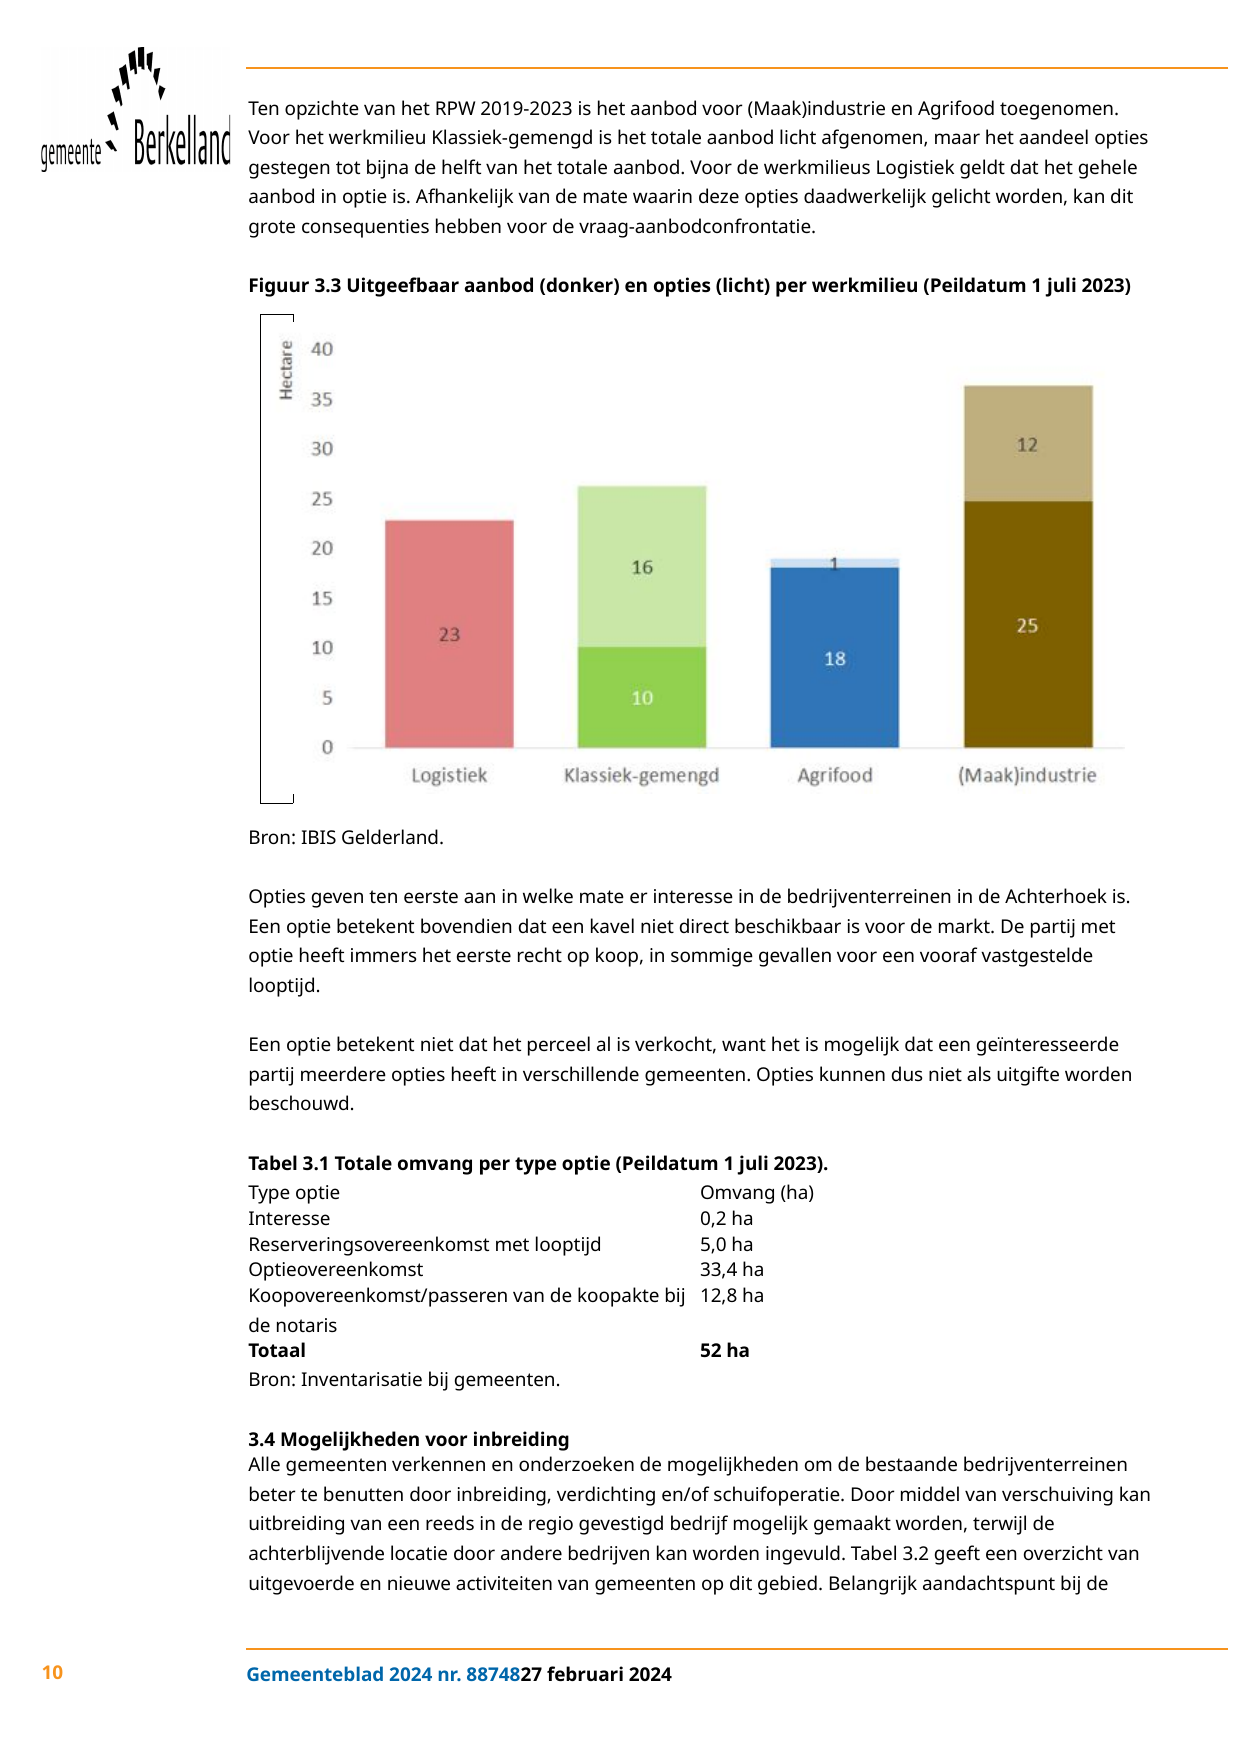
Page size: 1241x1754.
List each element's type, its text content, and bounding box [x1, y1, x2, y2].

table_cell Optieovereenkomst [248, 1257, 700, 1282]
text Alle gemeenten verkennen en onderzoeken de mogelijkheden om de bestaande bedrijventerreinen beter te benutten door inbreiding, verdichting en/of schuifoperatie. Door middel van verschuiving kan uitbreiding van een reeds in de regio gevestigd bedrijf mogelijk gemaakt worden, terwijl de achterblijvende locatie door andere bedrijven kan worden ingevuld. Tabel 3.2 geeft een overzicht van uitgevoerde en nieuwe activiteiten van gemeenten op dit gebied. Belangrijk aandachtspunt bij de [248, 1451, 1152, 1596]
table_header Type optie [248, 1179, 700, 1205]
text Tabel 3.1 Totale omvang per type optie (Peildatum 1 juli 2023). [248, 1150, 1152, 1175]
table_header Omvang (ha) [700, 1179, 1152, 1205]
table_cell Reserveringsovereenkomst met looptijd [248, 1231, 700, 1257]
text Figuur 3.3 Uitgeefbaar aanbod (donker) en opties (licht) per werkmilieu (Peildatum 1 juli 2023) [248, 272, 1152, 298]
table_cell Koopovereenkomst/passeren van de koopakte bij de notaris [248, 1282, 700, 1338]
table_cell Interesse [248, 1205, 700, 1231]
table_cell 12,8 ha [700, 1282, 1152, 1338]
table_cell 52 ha [700, 1338, 1152, 1363]
table_cell 5,0 ha [700, 1231, 1152, 1257]
picture [268, 322, 1125, 794]
text Ten opzichte van het RPW 2019-2023 is het aanbod voor (Maak)industrie en Agrifood toegenomen. Voor het werkmilieu Klassiek-gemengd is het totale aanbod licht afgenomen, maar het aandeel opties gestegen tot bijna de helft van het totale aanbod. Voor de werkmilieus Logistiek geldt dat het gehele aanbod in optie is. Afhankelijk van de mate waarin deze opties daadwerkelijk gelicht worden, kan dit grote consequenties hebben voor de vraag-aanbodconfrontatie. [248, 95, 1152, 239]
text Bron: Inventarisatie bij gemeenten. [248, 1367, 1152, 1392]
text Opties geven ten eerste aan in welke mate er interesse in de bedrijventerreinen in de Achterhoek is. Een optie betekent bovendien dat een kavel niet direct beschikbaar is voor de markt. De partij met optie heeft immers het eerste recht op koop, in sommige gevallen voor een vooraf vastgestelde looptijd. [248, 883, 1152, 998]
table_cell 0,2 ha [700, 1205, 1152, 1231]
text 3.4 Mogelijkheden voor inbreiding [248, 1426, 1152, 1451]
text Een optie betekent niet dat het perceel al is verkocht, want het is mogelijk dat een geïnteresseerde partij meerdere opties heeft in verschillende gemeenten. Opties kunnen dus niet als uitgifte worden beschouwd. [248, 1031, 1152, 1116]
picture [41, 47, 231, 172]
table_cell 33,4 ha [700, 1257, 1152, 1282]
table_cell Totaal [248, 1338, 700, 1363]
text Bron: IBIS Gelderland. [248, 824, 1152, 850]
